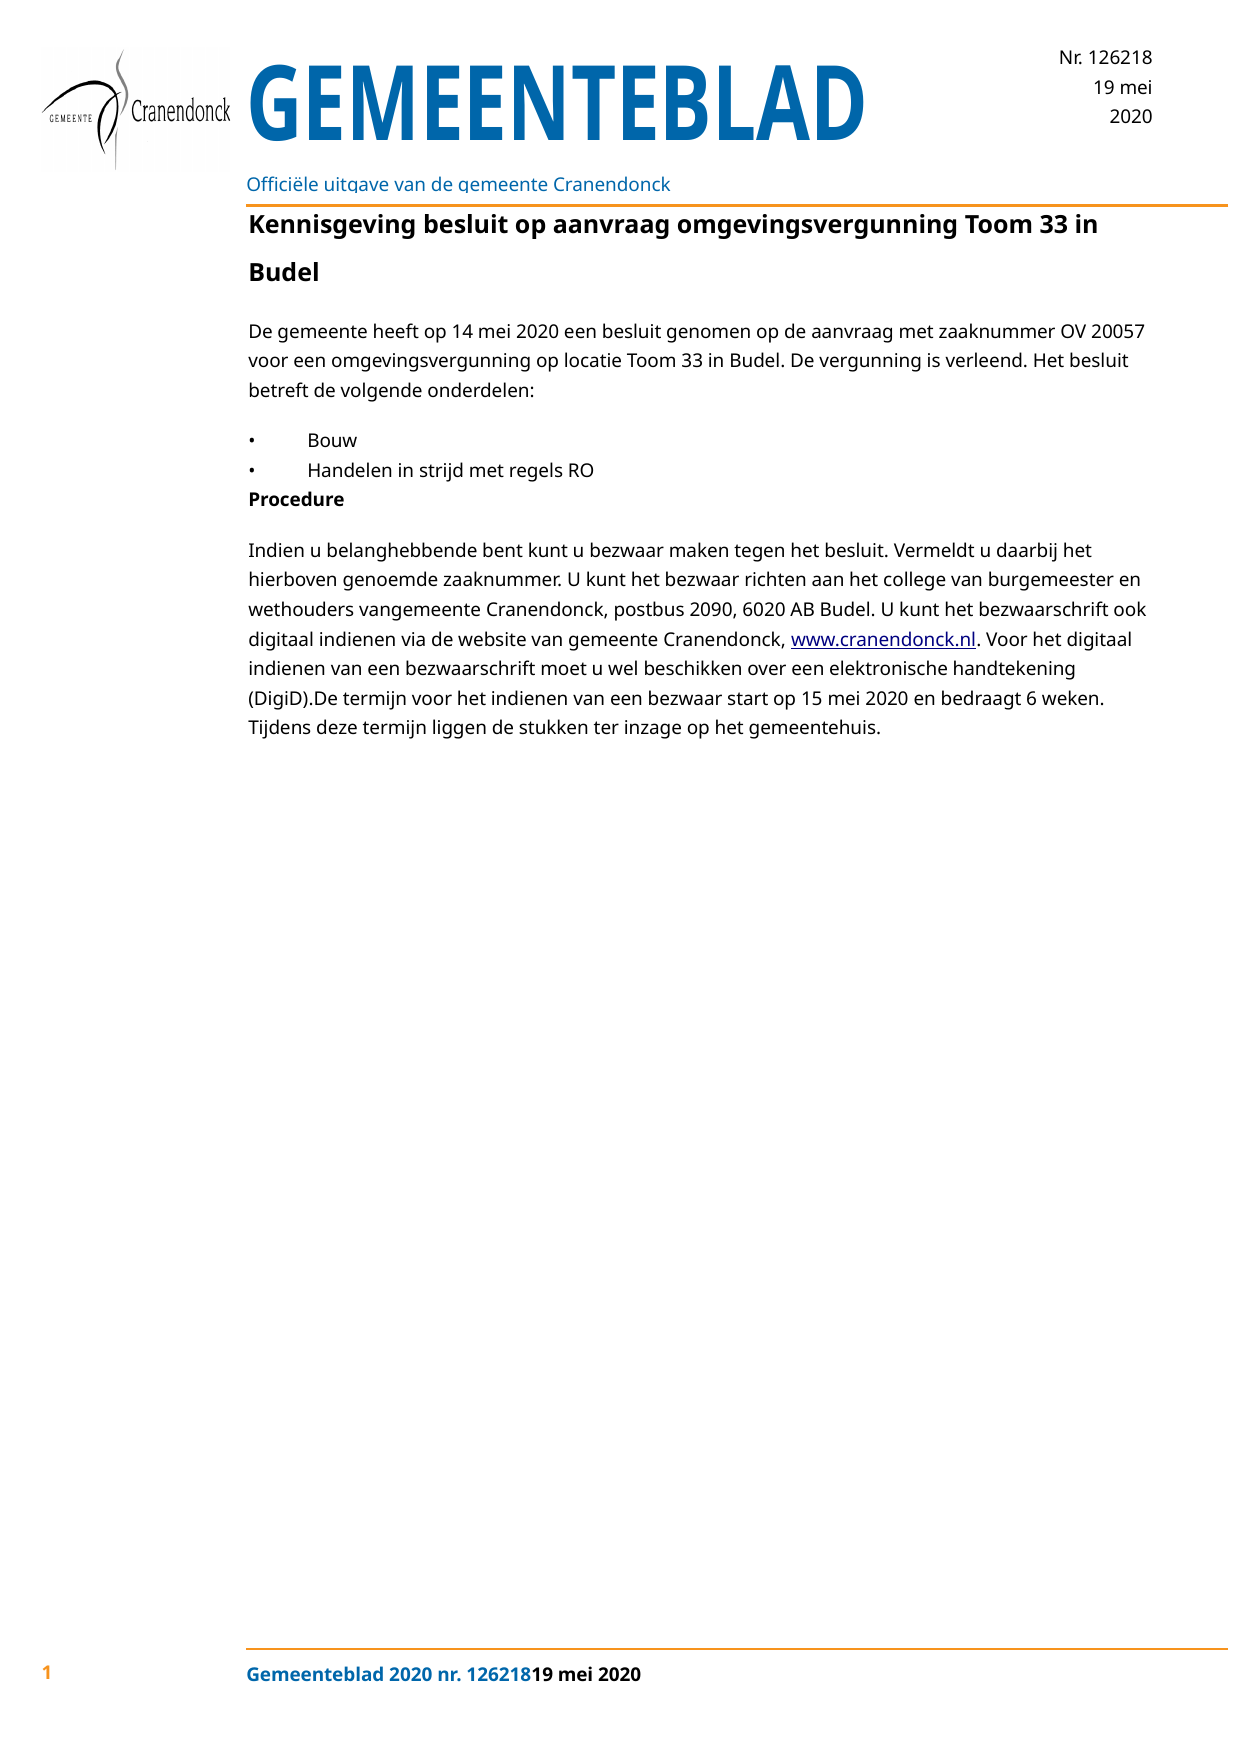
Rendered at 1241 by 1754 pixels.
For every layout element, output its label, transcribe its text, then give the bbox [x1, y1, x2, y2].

list Bouw [248, 427, 1152, 453]
list Handelen in strijd met regels RO [248, 457, 1152, 483]
text Indien u belanghebbende bent kunt u bezwaar maken tegen het besluit. Vermeldt u daarbij het hierboven genoemde zaaknummer. U kunt het bezwaar richten aan het college van burgemeester en wethouders vangemeente Cranendonck, postbus 2090, 6020 AB Budel. U kunt het bezwaarschrift ook digitaal indienen via de website van gemeente Cranendonck, www.cranendonck.nl. Voor het digitaal indienen van een bezwaarschrift moet u wel beschikken over een elektronische handtekening (DigiD).De termijn voor het indienen van een bezwaar start op 15 mei 2020 en bedraagt 6 weken. Tijdens deze termijn liggen de stukken ter inzage op het gemeentehuis. [248, 537, 1152, 740]
text Procedure [248, 487, 1152, 512]
text De gemeente heeft op 14 mei 2020 een besluit genomen op de aanvraag met zaaknummer OV 20057 voor een omgevingsvergunning op locatie Toom 33 in Budel. De vergunning is verleend. Het besluit betreft de volgende onderdelen: [248, 318, 1152, 403]
picture [41, 47, 231, 172]
text Kennisgeving besluit op aanvraag omgevingsvergunning Toom 33 in Budel [248, 207, 1152, 288]
